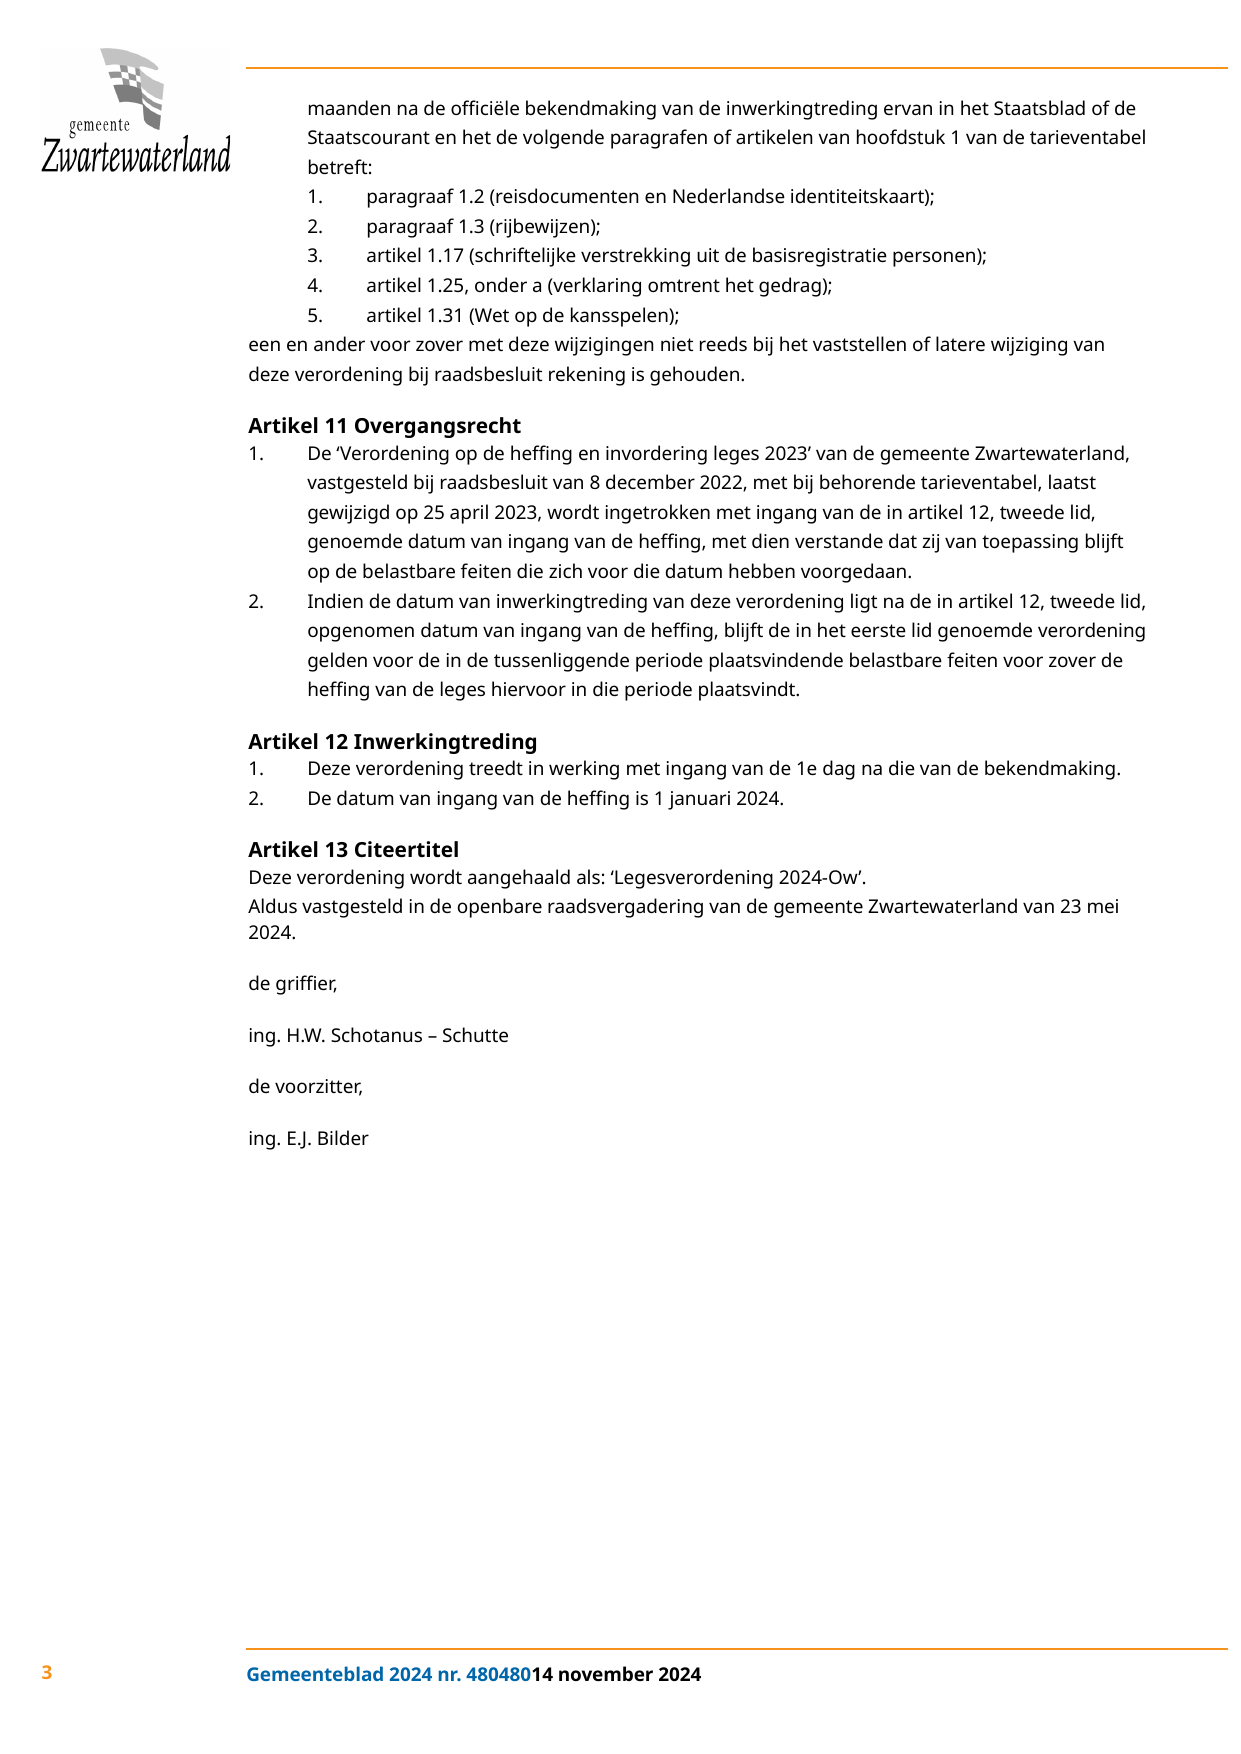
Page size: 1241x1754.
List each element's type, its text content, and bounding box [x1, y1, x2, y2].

list paragraaf 1.3 (rijbewijzen); [307, 213, 1152, 239]
text Artikel 11 Overgangsrecht [248, 411, 1152, 440]
text de voorzitter, [248, 1073, 1152, 1099]
text Artikel 13 Citeertitel [248, 835, 1152, 864]
text Deze verordening wordt aangehaald als: ‘Legesverordening 2024-Ow’. [248, 864, 1152, 889]
list Deze verordening treedt in werking met ingang van de 1e dag na die van de bekendmaking. [248, 755, 1152, 781]
list artikel 1.17 (schriftelijke verstrekking uit de basisregistratie personen); [307, 243, 1152, 268]
text een en ander voor zover met deze wijzigingen niet reeds bij het vaststellen of latere wijziging van deze verordening bij raadsbesluit rekening is gehouden. [248, 331, 1152, 387]
list De ‘Verordening op de heffing en invordering leges 2023’ van de gemeente Zwartewaterland, vastgesteld bij raadsbesluit van 8 december 2022, met bij behorende tarieventabel, laatst gewijzigd op 25 april 2023, wordt ingetrokken met ingang van de in artikel 12, tweede lid, genoemde datum van ingang van de heffing, met dien verstande dat zij van toepassing blijft op de belastbare feiten die zich voor die datum hebben voorgedaan. [248, 440, 1152, 584]
text ing. H.W. Schotanus – Schutte [248, 1022, 1152, 1048]
list maanden na de officiële bekendmaking van de inwerkingtreding ervan in het Staatsblad of de Staatscourant en het de volgende paragrafen of artikelen van hoofdstuk 1 van de tarieventabel betreft: [248, 95, 1152, 180]
text ing. E.J. Bilder [248, 1125, 1152, 1151]
list artikel 1.25, onder a (verklaring omtrent het gedrag); [307, 272, 1152, 298]
list Indien de datum van inwerkingtreding van deze verordening ligt na de in artikel 12, tweede lid, opgenomen datum van ingang van de heffing, blijft de in het eerste lid genoemde verordening gelden voor de in de tussenliggende periode plaatsvindende belastbare feiten voor zover de heffing van de leges hiervoor in die periode plaatsvindt. [248, 588, 1152, 702]
list paragraaf 1.2 (reisdocumenten en Nederlandse identiteitskaart); [307, 183, 1152, 209]
picture [41, 47, 231, 172]
text Artikel 12 Inwerkingtreding [248, 727, 1152, 755]
list artikel 1.31 (Wet op de kansspelen); [307, 302, 1152, 328]
list De datum van ingang van de heffing is 1 januari 2024. [248, 785, 1152, 811]
text de griffier, [248, 971, 1152, 996]
text Aldus vastgesteld in de openbare raadsvergadering van de gemeente Zwartewaterland van 23 mei 2024. [248, 893, 1152, 945]
